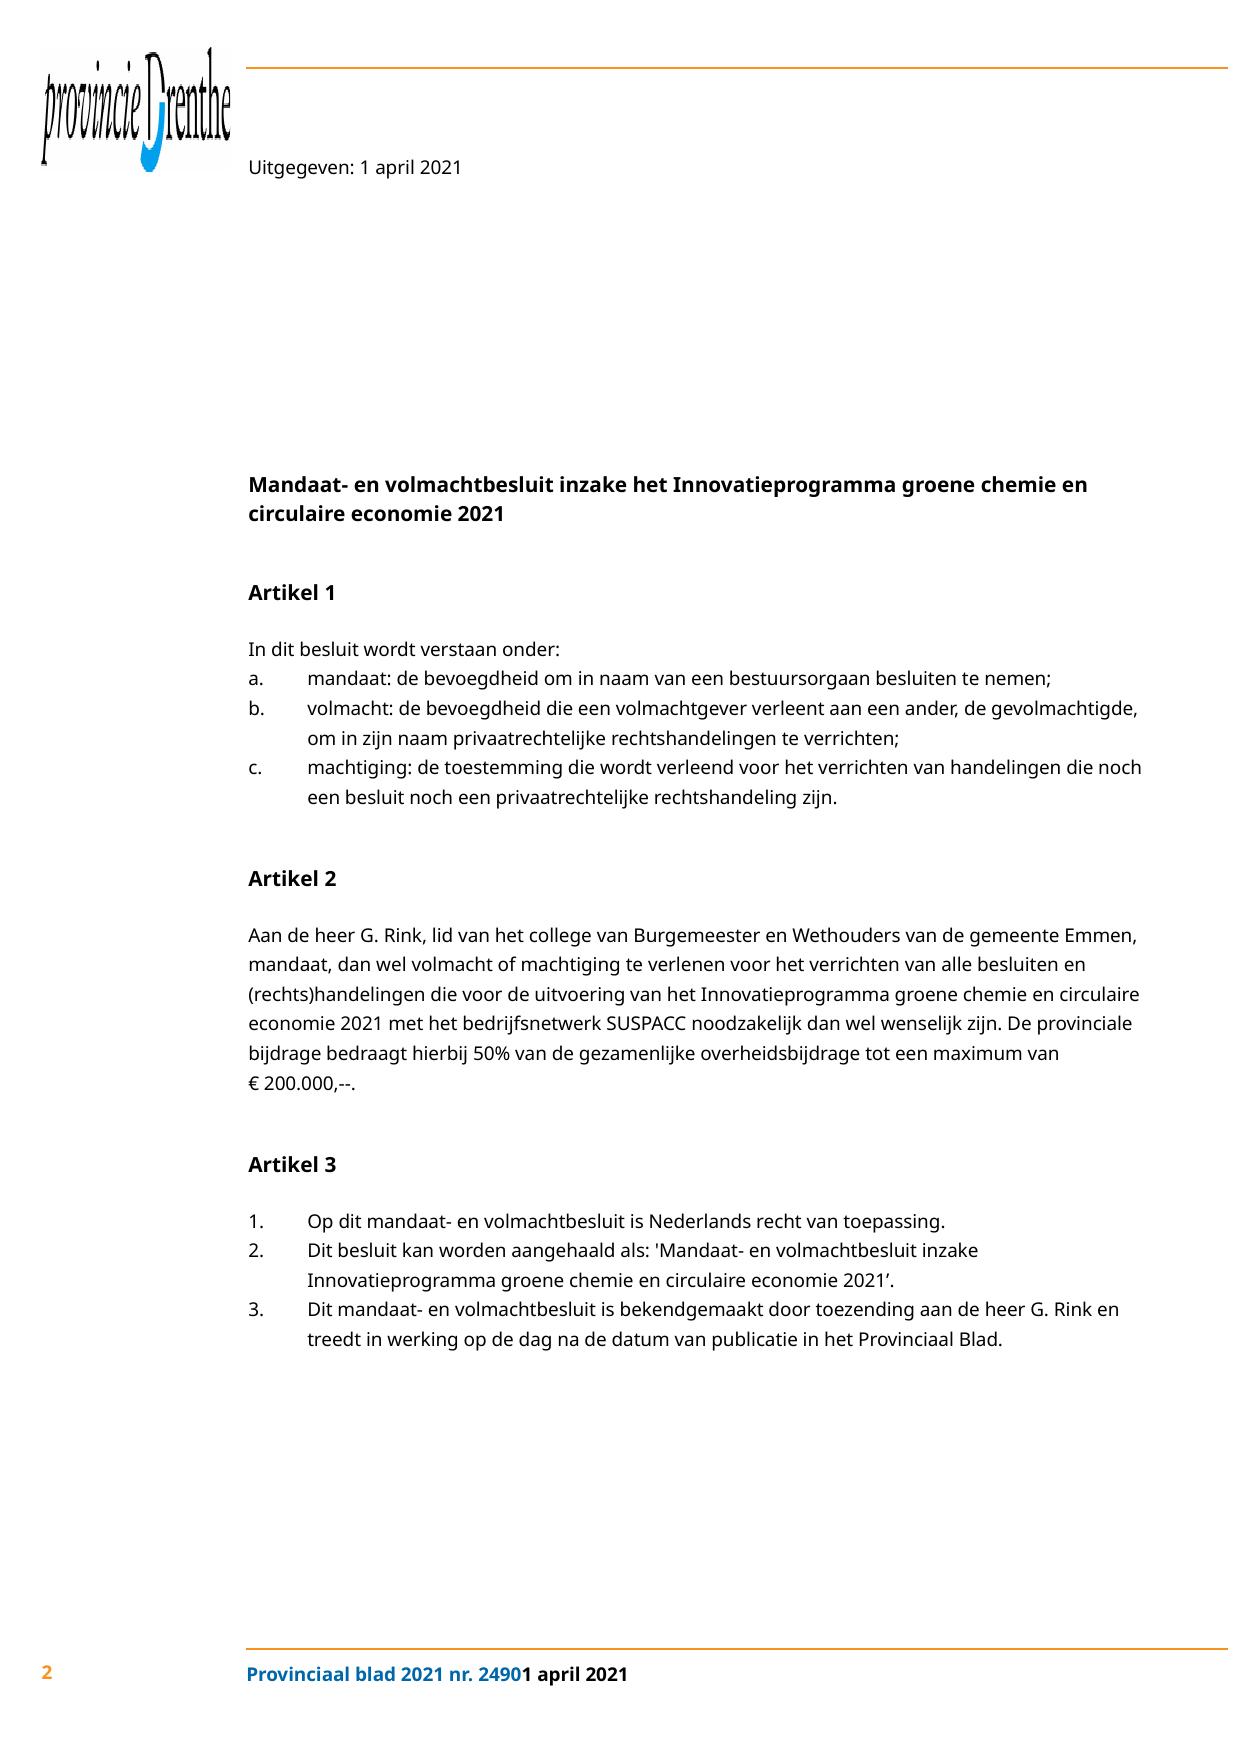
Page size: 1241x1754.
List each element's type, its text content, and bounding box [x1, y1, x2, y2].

text Aan de heer G. Rink, lid van het college van Burgemeester en Wethouders van de gemeente Emmen, mandaat, dan wel volmacht of machtiging te verlenen voor het verrichten van alle besluiten en (rechts)handelingen die voor de uitvoering van het Innovatieprogramma groene chemie en circulaire economie 2021 met het bedrijfsnetwerk SUSPACC noodzakelijk dan wel wenselijk zijn. De provinciale bijdrage bedraagt hierbij 50% van de gezamenlijke overheidsbijdrage tot een maximum van € 200.000,--. [248, 922, 1152, 1096]
text Mandaat- en volmachtbesluit inzake het Innovatieprogramma groene chemie en circulaire economie 2021 [248, 471, 1152, 527]
text Uitgegeven: 1 april 2021 [248, 154, 1152, 180]
text Artikel 1 [248, 578, 1152, 606]
list Op dit mandaat- en volmachtbesluit is Nederlands recht van toepassing. [248, 1208, 1152, 1233]
list Dit mandaat- en volmachtbesluit is bekendgemaakt door toezending aan de heer G. Rink en treedt in werking op de dag na de datum van publicatie in het Provinciaal Blad. [248, 1297, 1152, 1352]
text In dit besluit wordt verstaan onder: [248, 636, 1152, 662]
list machtiging: de toestemming die wordt verleend voor het verrichten van handelingen die noch een besluit noch een privaatrechtelijke rechtshandeling zijn. [248, 754, 1152, 809]
text Artikel 2 [248, 864, 1152, 892]
list mandaat: de bevoegdheid om in naam van een bestuursorgaan besluiten te nemen; [248, 666, 1152, 691]
text Artikel 3 [248, 1150, 1152, 1178]
list volmacht: de bevoegdheid die een volmachtgever verleent aan een ander, de gevolmachtigde, om in zijn naam privaatrechtelijke rechtshandelingen te verrichten; [248, 695, 1152, 750]
list Dit besluit kan worden aangehaald als: 'Mandaat- en volmachtbesluit inzake Innovatieprogramma groene chemie en circulaire economie 2021’. [248, 1237, 1152, 1293]
picture [41, 47, 231, 172]
